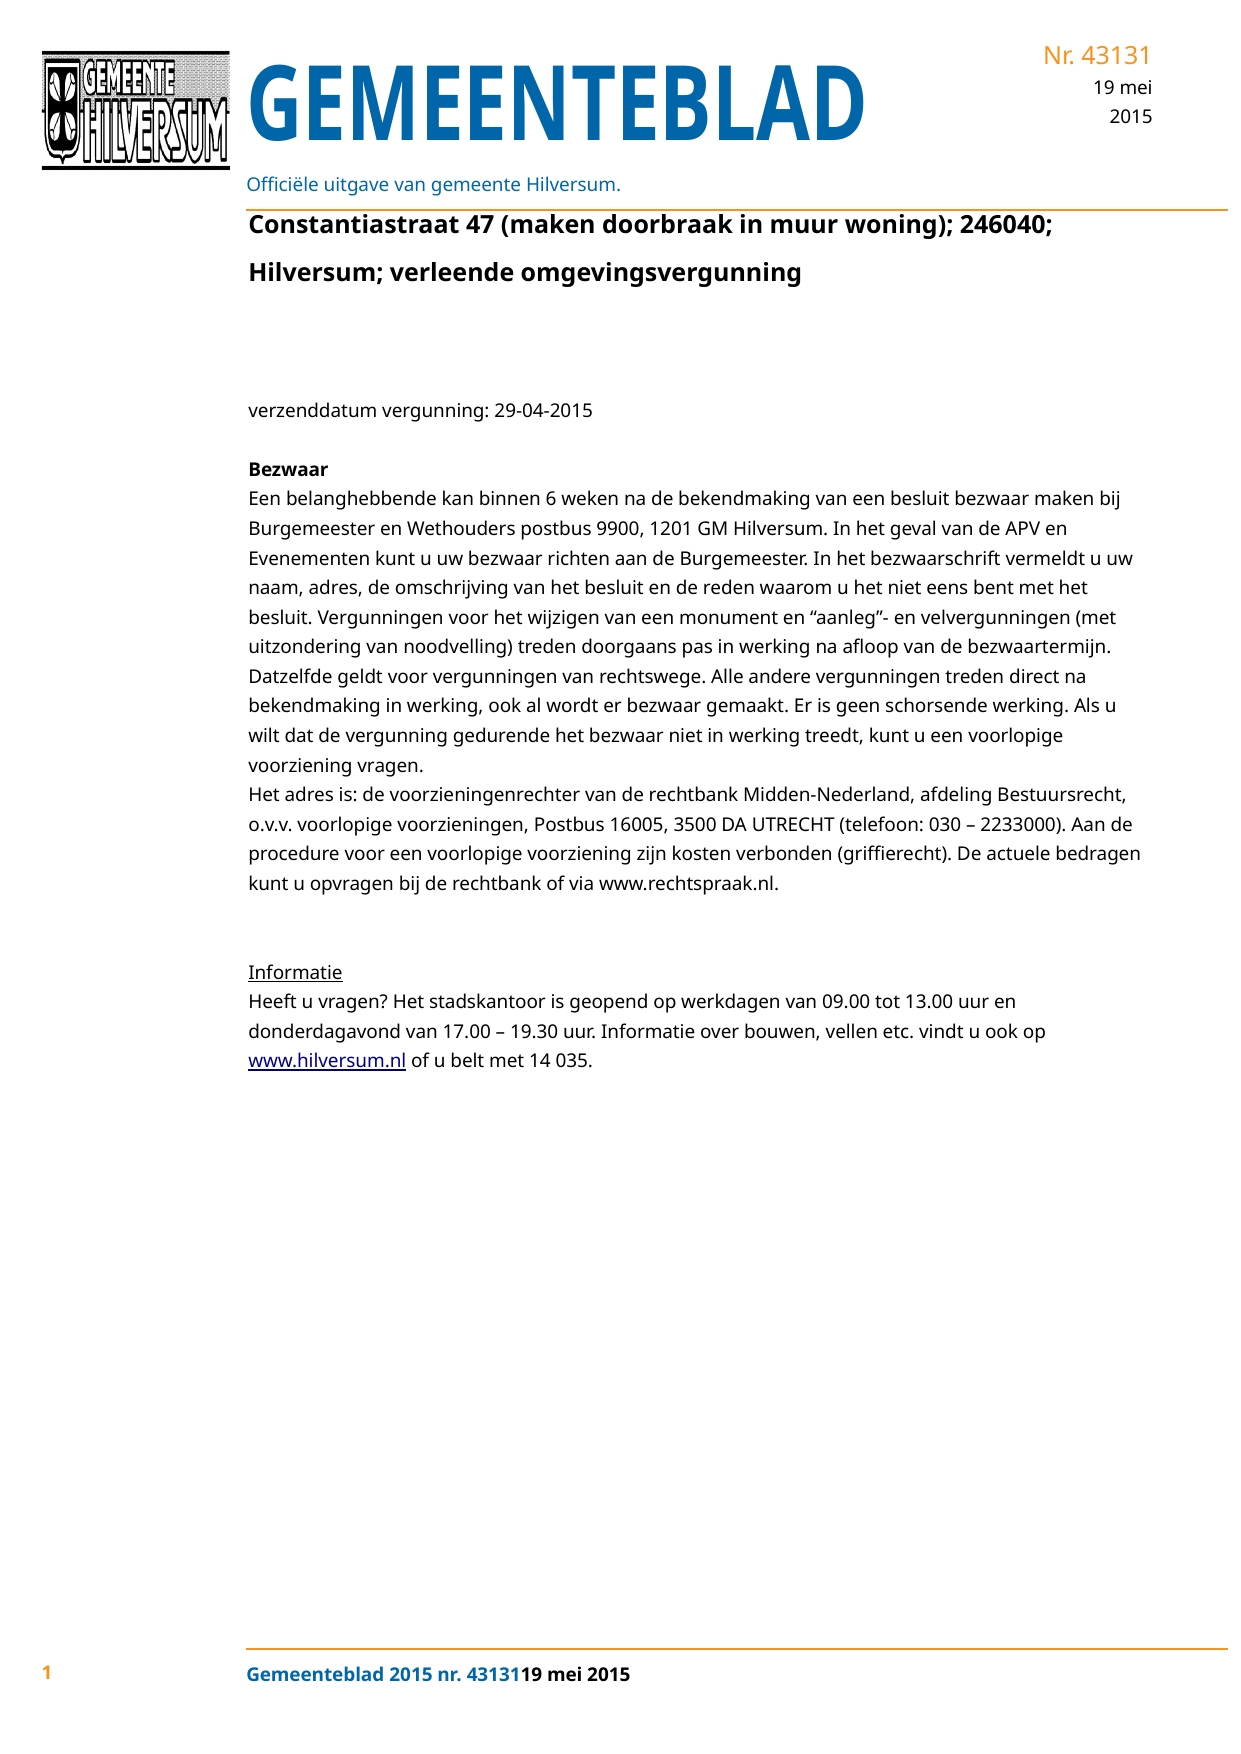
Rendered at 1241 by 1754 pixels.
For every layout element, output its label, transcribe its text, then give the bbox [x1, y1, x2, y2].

text Heeft u vragen? Het stadskantoor is geopend op werkdagen van 09.00 tot 13.00 uur en donderdagavond van 17.00 – 19.30 uur. Informatie over bouwen, vellen etc. vindt u ook op www.hilversum.nl of u belt met 14 035. [248, 988, 1152, 1073]
text verzenddatum vergunning: 29-04-2015 [248, 397, 1152, 422]
picture [41, 47, 231, 172]
text Een belanghebbende kan binnen 6 weken na de bekendmaking van een besluit bezwaar maken bij Burgemeester en Wethouders postbus 9900, 1201 GM Hilversum. In het geval van de APV en Evenementen kunt u uw bezwaar richten aan de Burgemeester. In het bezwaarschrift vermeldt u uw naam, adres, de omschrijving van het besluit en de reden waarom u het niet eens bent met het besluit. Vergunningen voor het wijzigen van een monument en “aanleg”- en velvergunningen (met uitzondering van noodvelling) treden doorgaans pas in werking na afloop van de bezwaartermijn. Datzelfde geldt voor vergunningen van rechtswege. Alle andere vergunningen treden direct na bekendmaking in werking, ook al wordt er bezwaar gemaakt. Er is geen schorsende werking. Als u wilt dat de vergunning gedurende het bezwaar niet in werking treedt, kunt u een voorlopige voorziening vragen. [248, 486, 1152, 777]
text Bezwaar [248, 456, 1152, 482]
text Constantiastraat 47 (maken doorbraak in muur woning); 246040; Hilversum; verleende omgevingsvergunning [248, 211, 1152, 288]
text Informatie [248, 959, 1152, 984]
text Het adres is: de voorzieningenrechter van de rechtbank Midden-Nederland, afdeling Bestuursrecht, o.v.v. voorlopige voorzieningen, Postbus 16005, 3500 DA UTRECHT (telefoon: 030 – 2233000). Aan de procedure voor een voorlopige voorziening zijn kosten verbonden (griffierecht). De actuele bedragen kunt u opvragen bij de rechtbank of via www.rechtspraak.nl. [248, 781, 1152, 896]
